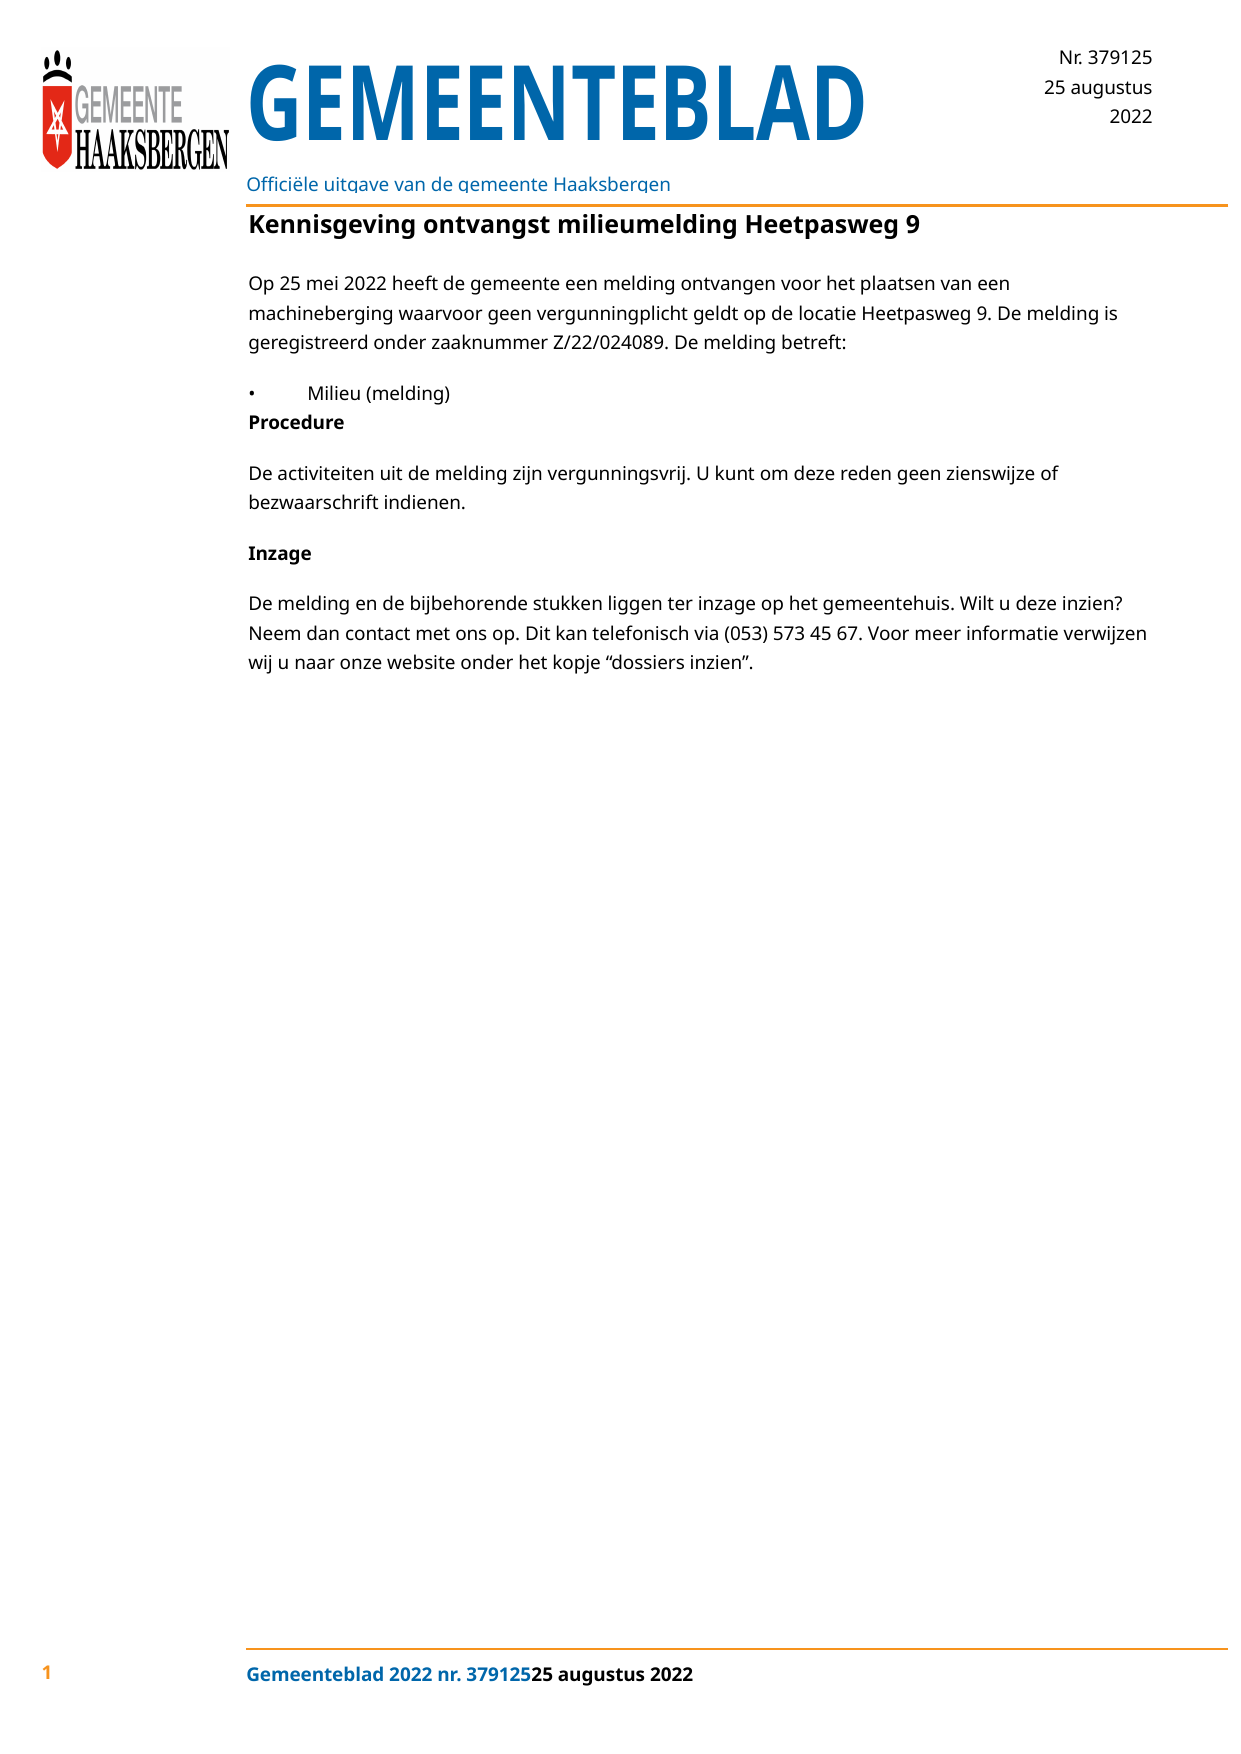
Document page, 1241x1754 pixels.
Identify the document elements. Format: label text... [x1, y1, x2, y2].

text Procedure [248, 409, 1152, 435]
list Milieu (melding) [248, 380, 1152, 406]
text Kennisgeving ontvangst milieumelding Heetpasweg 9 [248, 207, 1152, 241]
text Inzage [248, 540, 1152, 566]
text De melding en de bijbehorende stukken liggen ter inzage op het gemeentehuis. Wilt u deze inzien? Neem dan contact met ons op. Dit kan telefonisch via (053) 573 45 67. Voor meer informatie verwijzen wij u naar onze website onder het kopje “dossiers inzien”. [248, 590, 1152, 675]
text De activiteiten uit de melding zijn vergunningsvrij. U kunt om deze reden geen zienswijze of bezwaarschrift indienen. [248, 460, 1152, 515]
text Op 25 mei 2022 heeft de gemeente een melding ontvangen voor het plaatsen van een machineberging waarvoor geen vergunningplicht geldt op de locatie Heetpasweg 9. De melding is geregistreerd onder zaaknummer Z/22/024089. De melding betreft: [248, 270, 1152, 355]
picture [41, 47, 231, 172]
